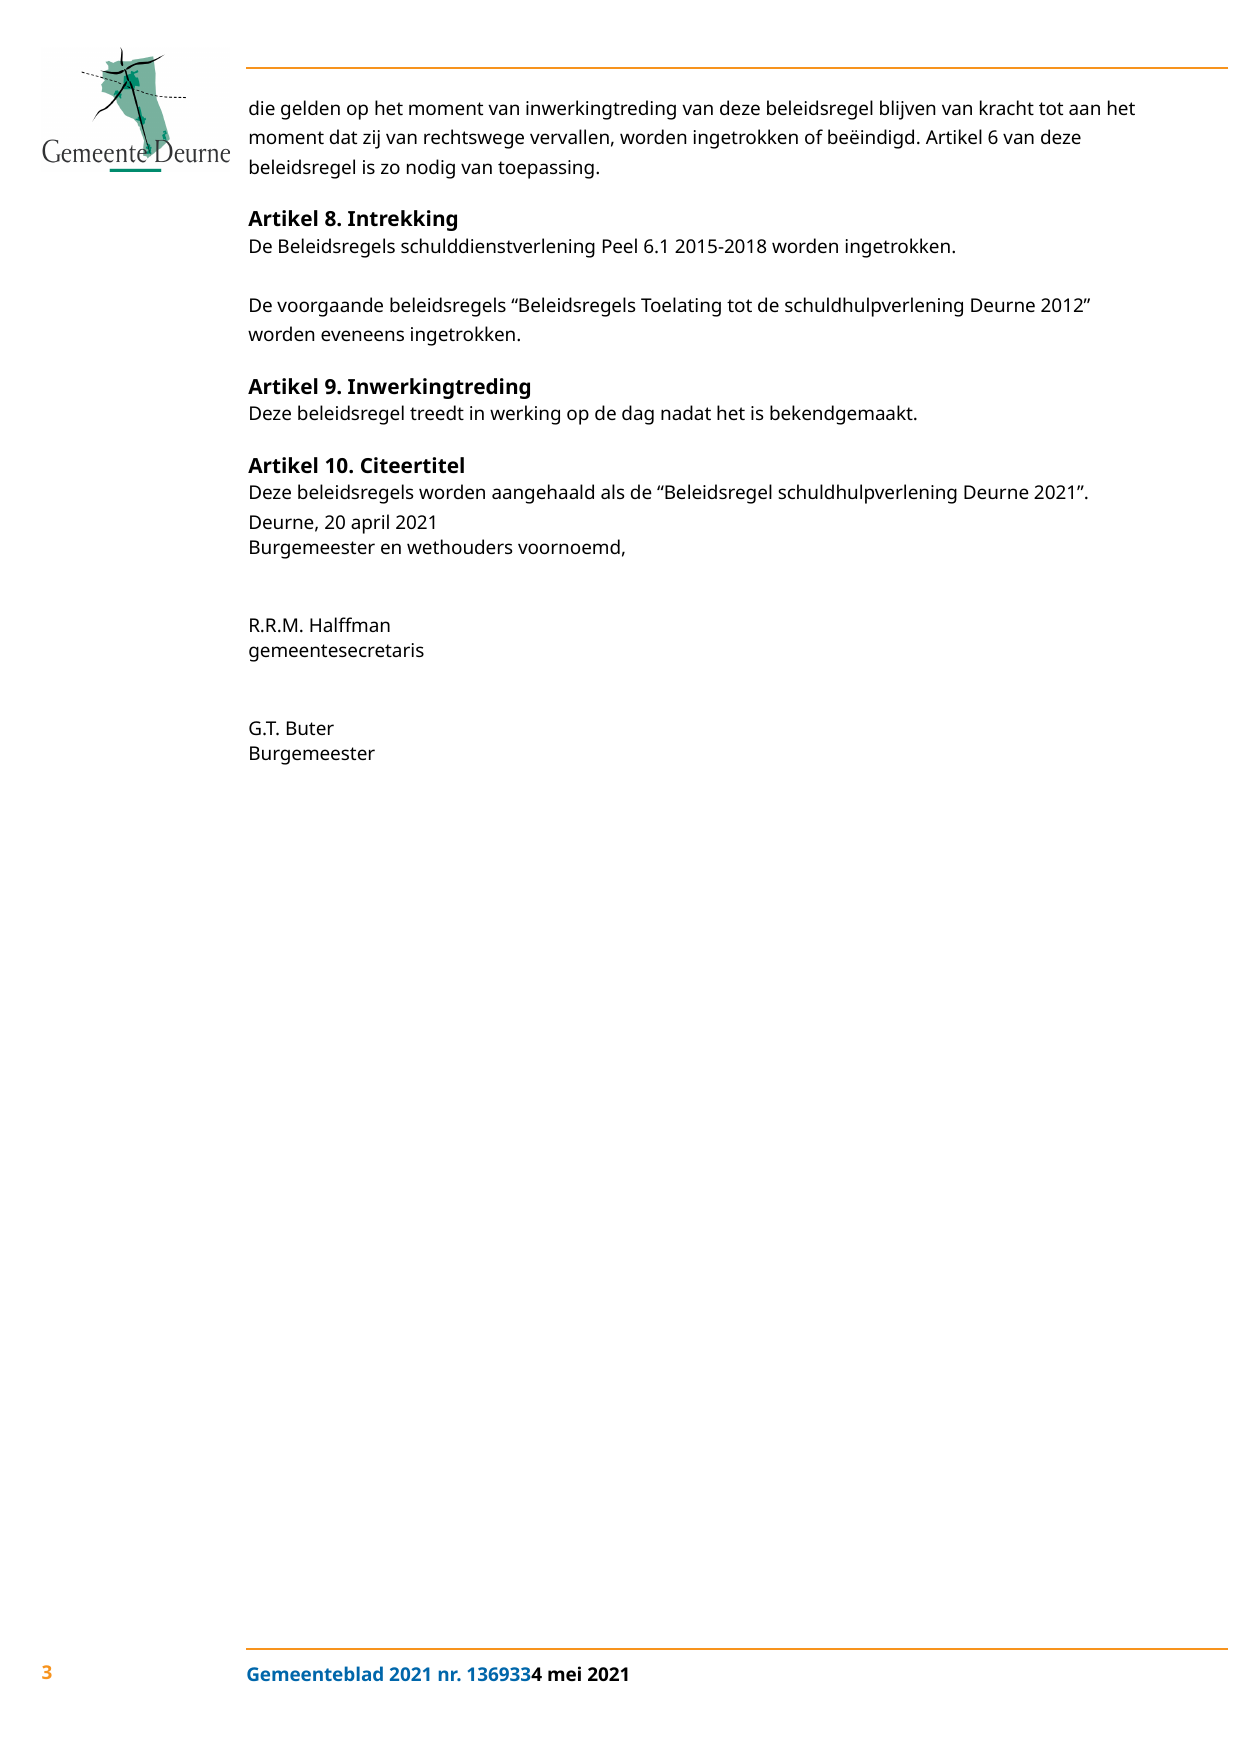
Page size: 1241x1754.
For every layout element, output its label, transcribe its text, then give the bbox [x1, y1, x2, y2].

picture [41, 47, 231, 172]
text Deze beleidsregel treedt in werking op de dag nadat het is bekendgemaakt. [248, 400, 1152, 426]
text Artikel 9. Inwerkingtreding [248, 372, 1152, 400]
text G.T. Buter [248, 715, 1152, 740]
text De voorgaande beleidsregels “Beleidsregels Toelating tot de schuldhulpverlening Deurne 2012” worden eveneens ingetrokken. [248, 292, 1152, 347]
text Deze beleidsregels worden aangehaald als de “Beleidsregel schuldhulpverlening Deurne 2021”. [248, 479, 1152, 505]
text Artikel 8. Intrekking [248, 204, 1152, 233]
text De Beleidsregels schulddienstverlening Peel 6.1 2015-2018 worden ingetrokken. [248, 233, 1152, 258]
text gemeentesecretaris [248, 637, 1152, 663]
text Artikel 10. Citeertitel [248, 451, 1152, 479]
text Burgemeester [248, 740, 1152, 766]
text Burgemeester en wethouders voornoemd, [248, 534, 1152, 560]
text die gelden op het moment van inwerkingtreding van deze beleidsregel blijven van kracht tot aan het moment dat zij van rechtswege vervallen, worden ingetrokken of beëindigd. Artikel 6 van deze beleidsregel is zo nodig van toepassing. [248, 95, 1152, 180]
text R.R.M. Halffman [248, 612, 1152, 637]
text Deurne, 20 april 2021 [248, 509, 1152, 534]
